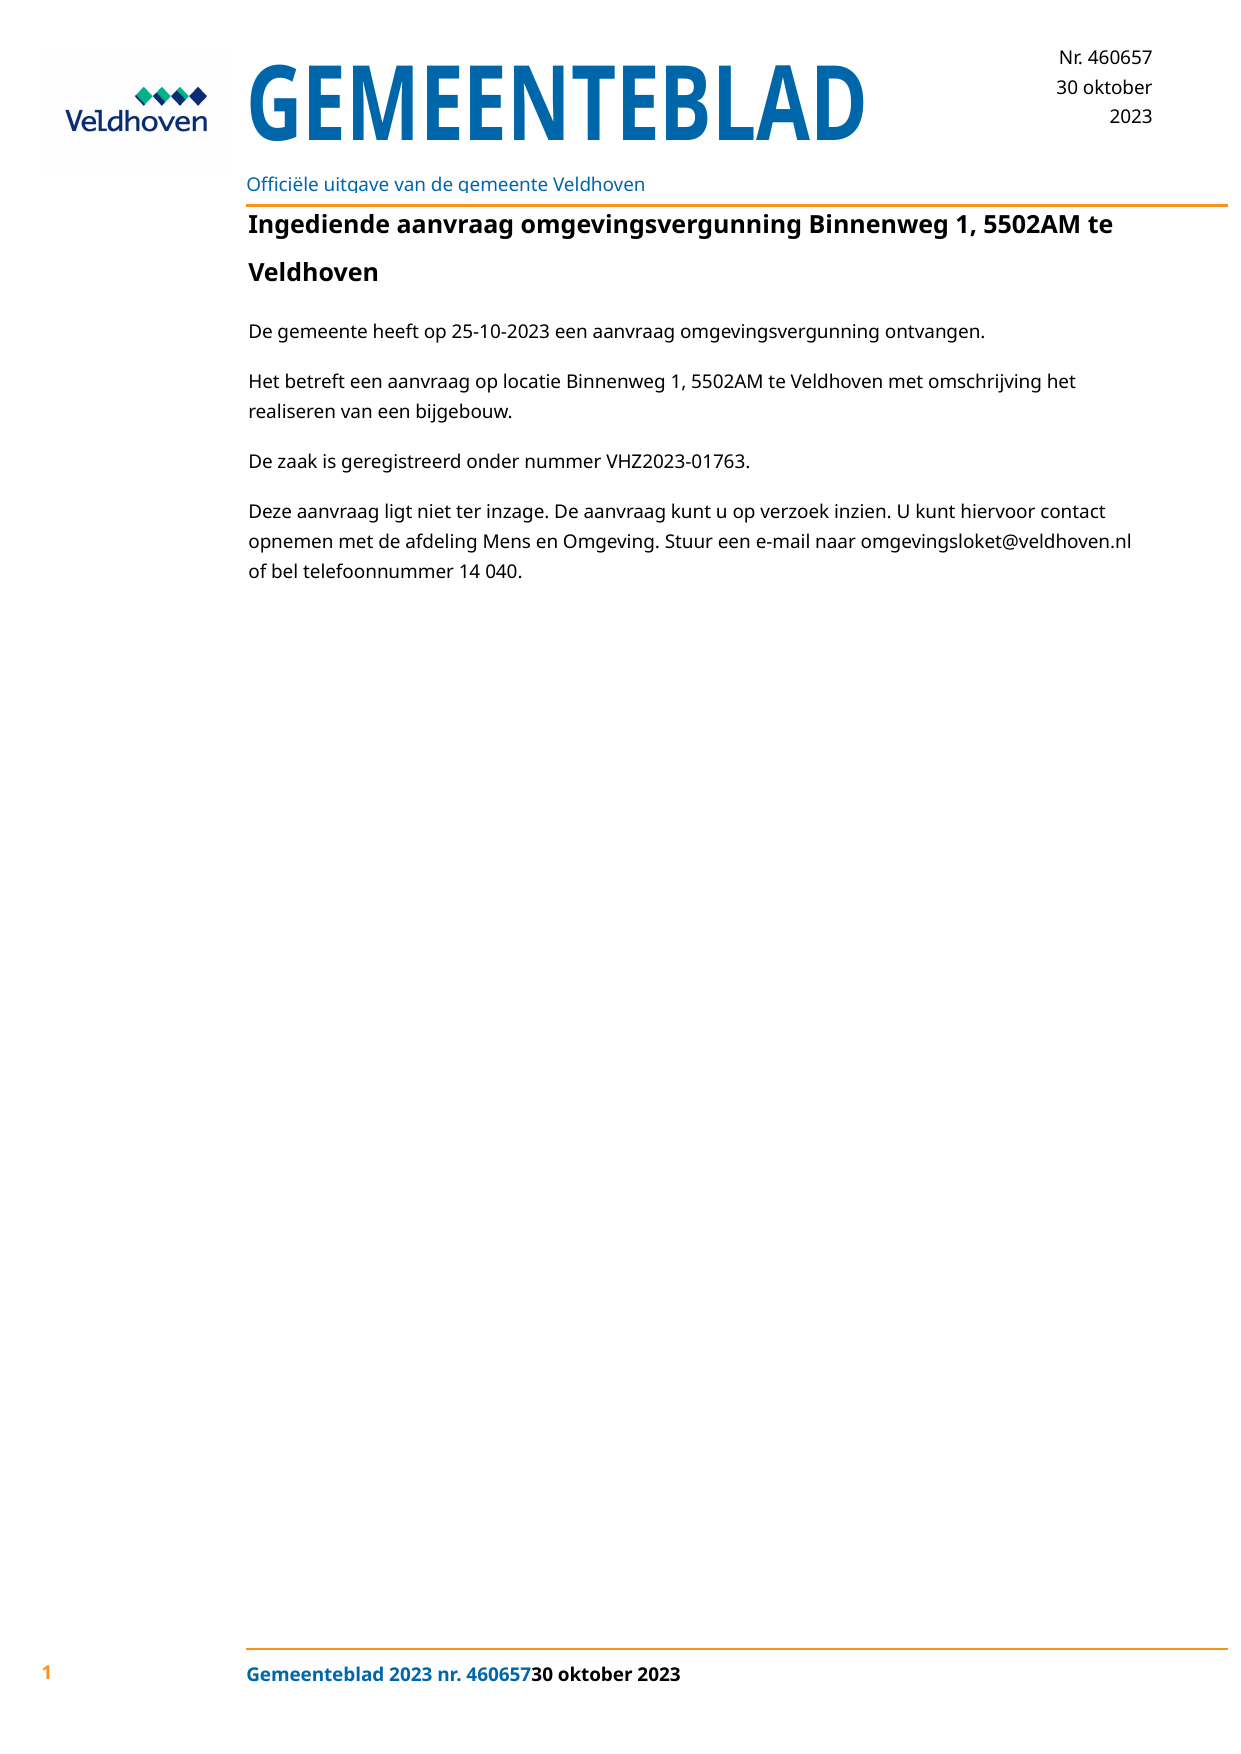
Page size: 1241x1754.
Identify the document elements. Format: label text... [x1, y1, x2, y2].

text De gemeente heeft op 25-10-2023 een aanvraag omgevingsvergunning ontvangen. [248, 318, 1152, 344]
text Ingediende aanvraag omgevingsvergunning Binnenweg 1, 5502AM te Veldhoven [248, 207, 1152, 288]
text Het betreft een aanvraag op locatie Binnenweg 1, 5502AM te Veldhoven met omschrijving het realiseren van een bijgebouw. [248, 368, 1152, 424]
text De zaak is geregistreerd onder nummer VHZ2023-01763. [248, 448, 1152, 474]
picture [41, 47, 231, 172]
text Deze aanvraag ligt niet ter inzage. De aanvraag kunt u op verzoek inzien. U kunt hiervoor contact opnemen met de afdeling Mens en Omgeving. Stuur een e-mail naar omgevingsloket@veldhoven.nl of bel telefoonnummer 14 040. [248, 499, 1152, 584]
